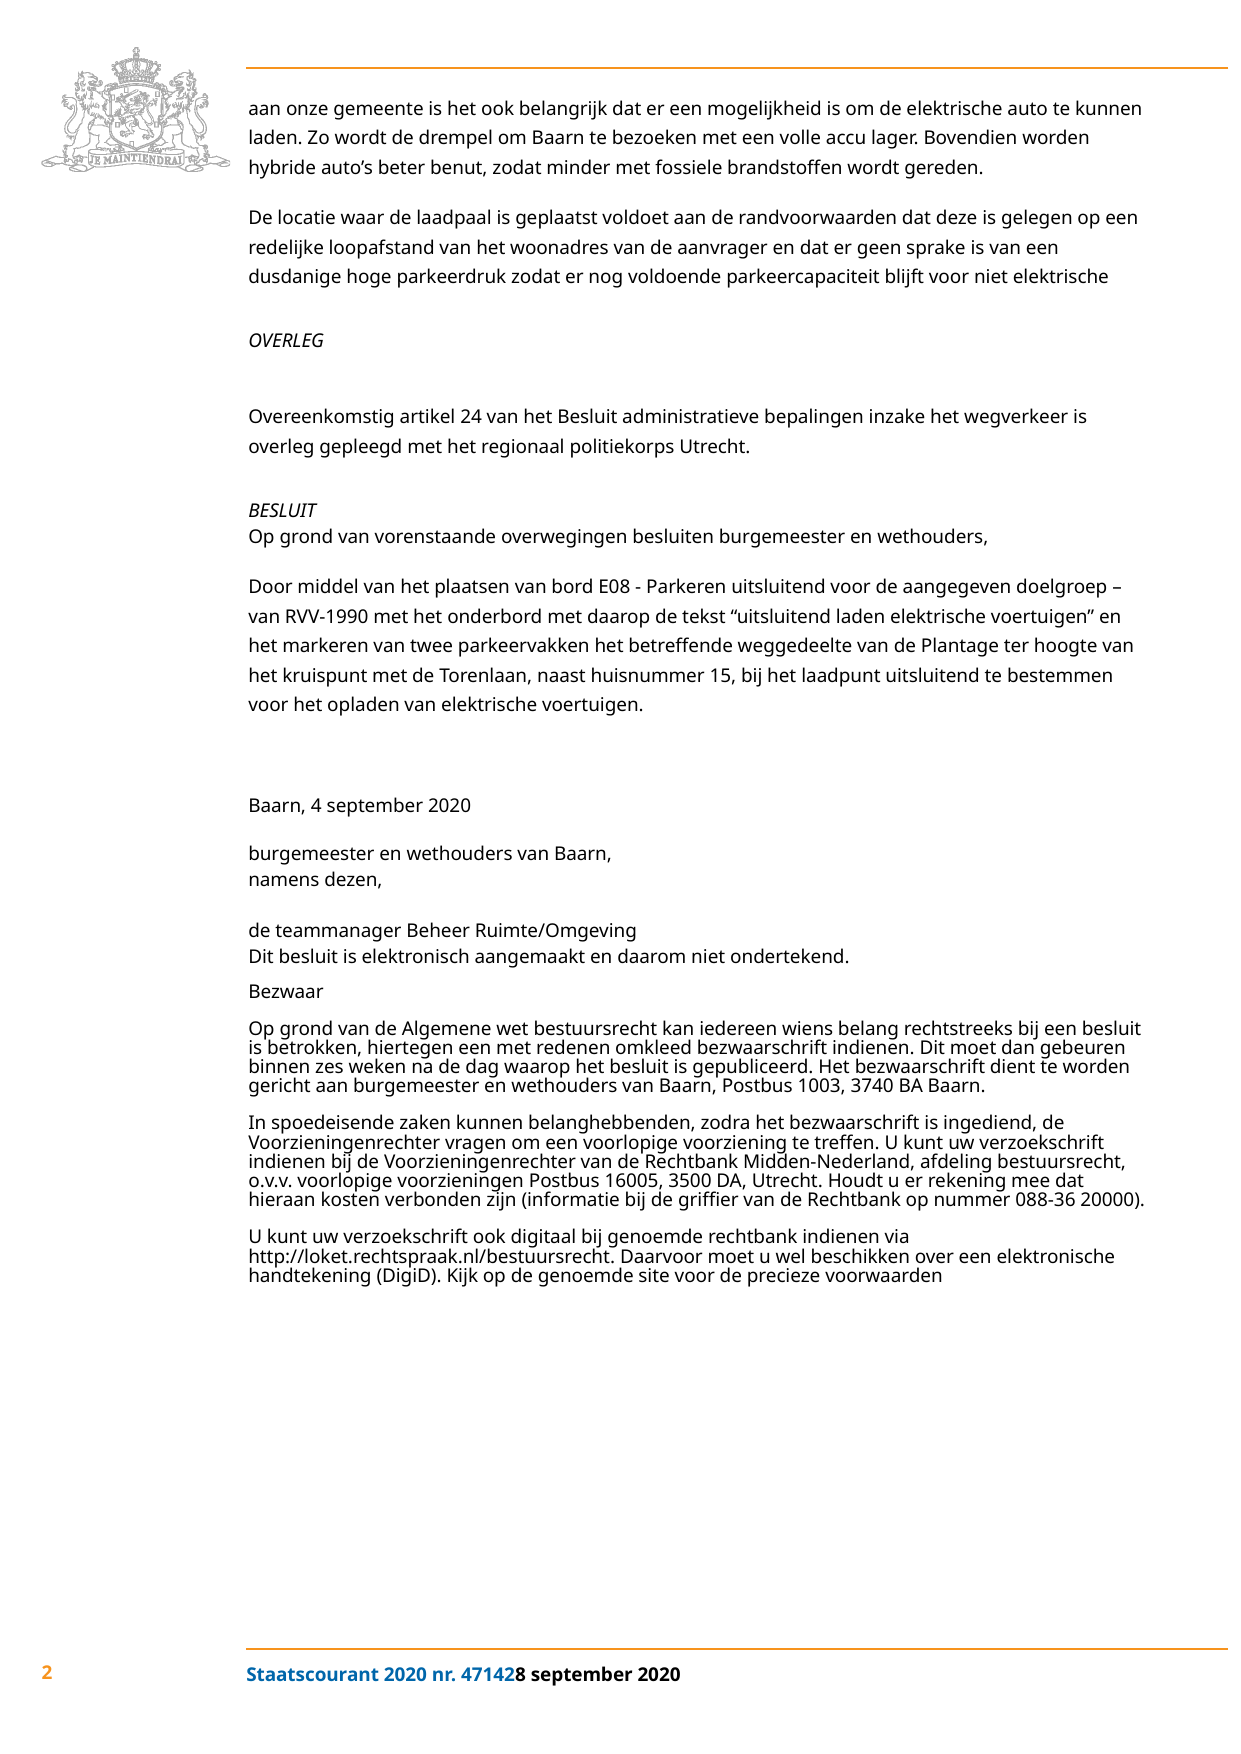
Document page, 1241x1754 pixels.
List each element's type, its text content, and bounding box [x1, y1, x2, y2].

text aan onze gemeente is het ook belangrijk dat er een mogelijkheid is om de elektrische auto te kunnen laden. Zo wordt de drempel om Baarn te bezoeken met een volle accu lager. Bovendien worden hybride auto’s beter benut, zodat minder met fossiele brandstoffen wordt gereden. [248, 95, 1152, 180]
text burgemeester en wethouders van Baarn, [248, 840, 1152, 866]
text de teammanager Beheer Ruimte/Omgeving [248, 917, 1152, 943]
picture [41, 47, 231, 172]
text Dit besluit is elektronisch aangemaakt en daarom niet ondertekend. [248, 943, 1152, 969]
text U kunt uw verzoekschrift ook digitaal bij genoemde rechtbank indienen via http://loket.rechtspraak.nl/bestuursrecht. Daarvoor moet u wel beschikken over een elektronische handtekening (DigiD). Kijk op de genoemde site voor de precieze voorwaarden [248, 1228, 1152, 1286]
text BESLUIT [248, 497, 1152, 523]
text De locatie waar de laadpaal is geplaatst voldoet aan de randvoorwaarden dat deze is gelegen op een redelijke loopafstand van het woonadres van de aanvrager en dat er geen sprake is van een dusdanige hoge parkeerdruk zodat er nog voldoende parkeercapaciteit blijft voor niet elektrische [248, 204, 1152, 289]
text Bezwaar [248, 983, 1152, 1002]
text Op grond van vorenstaande overwegingen besluiten burgemeester en wethouders, [248, 523, 1152, 549]
text Overeenkomstig artikel 24 van het Besluit administratieve bepalingen inzake het wegverkeer is overleg gepleegd met het regionaal politiekorps Utrecht. [248, 404, 1152, 459]
text Door middel van het plaatsen van bord E08 - Parkeren uitsluitend voor de aangegeven doelgroep – van RVV-1990 met het onderbord met daarop de tekst “uitsluitend laden elektrische voertuigen” en het markeren van twee parkeervakken het betreffende weggedeelte van de Plantage ter hoogte van het kruispunt met de Torenlaan, naast huisnummer 15, bij het laadpunt uitsluitend te bestemmen voor het opladen van elektrische voertuigen. [248, 573, 1152, 717]
text Op grond van de Algemene wet bestuursrecht kan iedereen wiens belang rechtstreeks bij een besluit is betrokken, hiertegen een met redenen omkleed bezwaarschrift indienen. Dit moet dan gebeuren binnen zes weken na de dag waarop het besluit is gepubliceerd. Het bezwaarschrift dient te worden gericht aan burgemeester en wethouders van Baarn, Postbus 1003, 3740 BA Baarn. [248, 1019, 1152, 1097]
text In spoedeisende zaken kunnen belanghebbenden, zodra het bezwaarschrift is ingediend, de Voorzieningenrechter vragen om een voorlopige voorziening te treffen. U kunt uw verzoekschrift indienen bij de Voorzieningenrechter van de Rechtbank Midden-Nederland, afdeling bestuursrecht, o.v.v. voorlopige voorzieningen Postbus 16005, 3500 DA, Utrecht. Houdt u er rekening mee dat hieraan kosten verbonden zijn (informatie bij de griffier van de Rechtbank op nummer 088-36 20000). [248, 1114, 1152, 1211]
text namens dezen, [248, 866, 1152, 892]
text Baarn, 4 september 2020 [248, 792, 1152, 818]
text OVERLEG [248, 327, 1152, 353]
